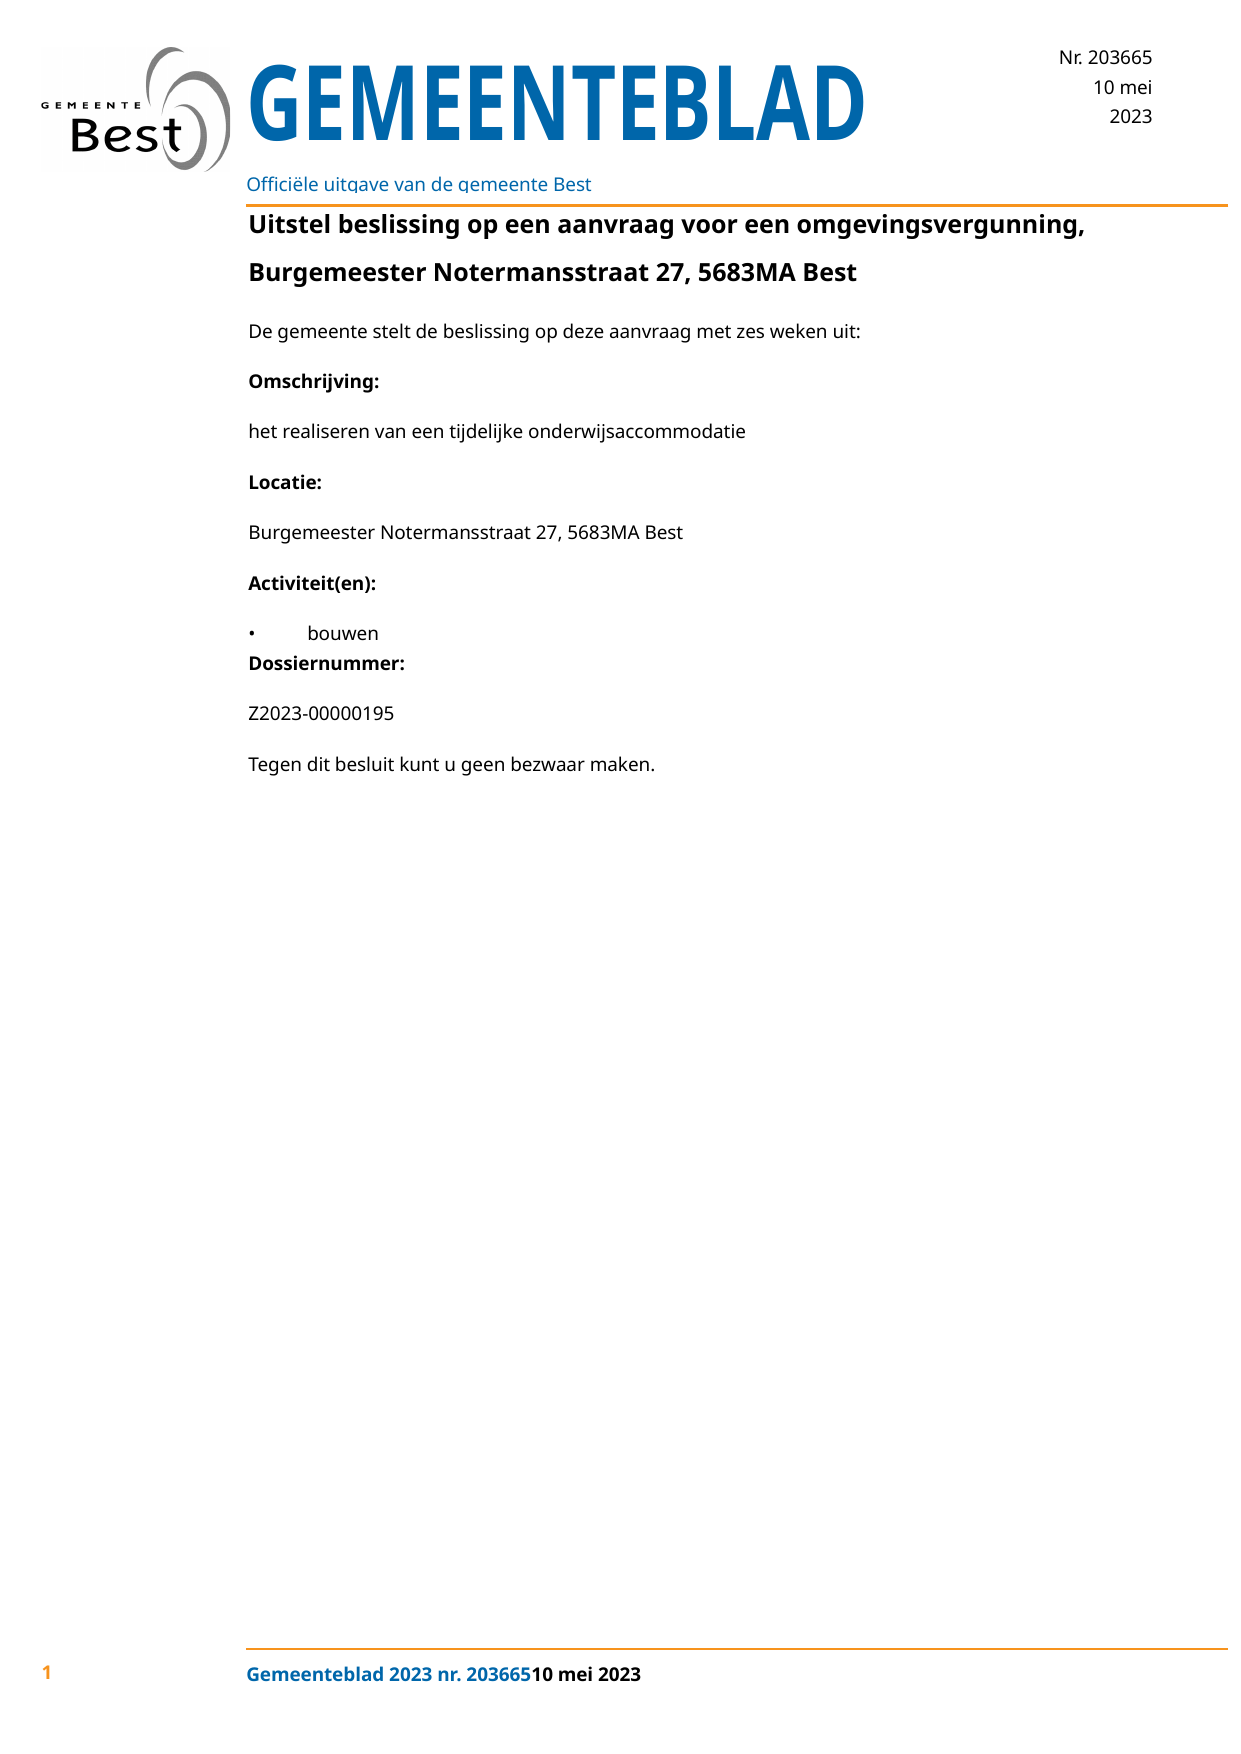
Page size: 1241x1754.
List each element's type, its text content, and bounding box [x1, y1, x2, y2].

text Tegen dit besluit kunt u geen bezwaar maken. [248, 751, 1152, 777]
text het realiseren van een tijdelijke onderwijsaccommodatie [248, 419, 1152, 444]
text Omschrijving: [248, 368, 1152, 394]
text Burgemeester Notermansstraat 27, 5683MA Best [248, 519, 1152, 545]
picture [41, 47, 231, 172]
text Locatie: [248, 469, 1152, 495]
text De gemeente stelt de beslissing op deze aanvraag met zes weken uit: [248, 318, 1152, 344]
text Uitstel beslissing op een aanvraag voor een omgevingsvergunning, Burgemeester Notermansstraat 27, 5683MA Best [248, 207, 1152, 288]
text Dossiernummer: [248, 650, 1152, 676]
text Activiteit(en): [248, 570, 1152, 596]
text Z2023-00000195 [248, 700, 1152, 726]
list bouwen [248, 620, 1152, 646]
